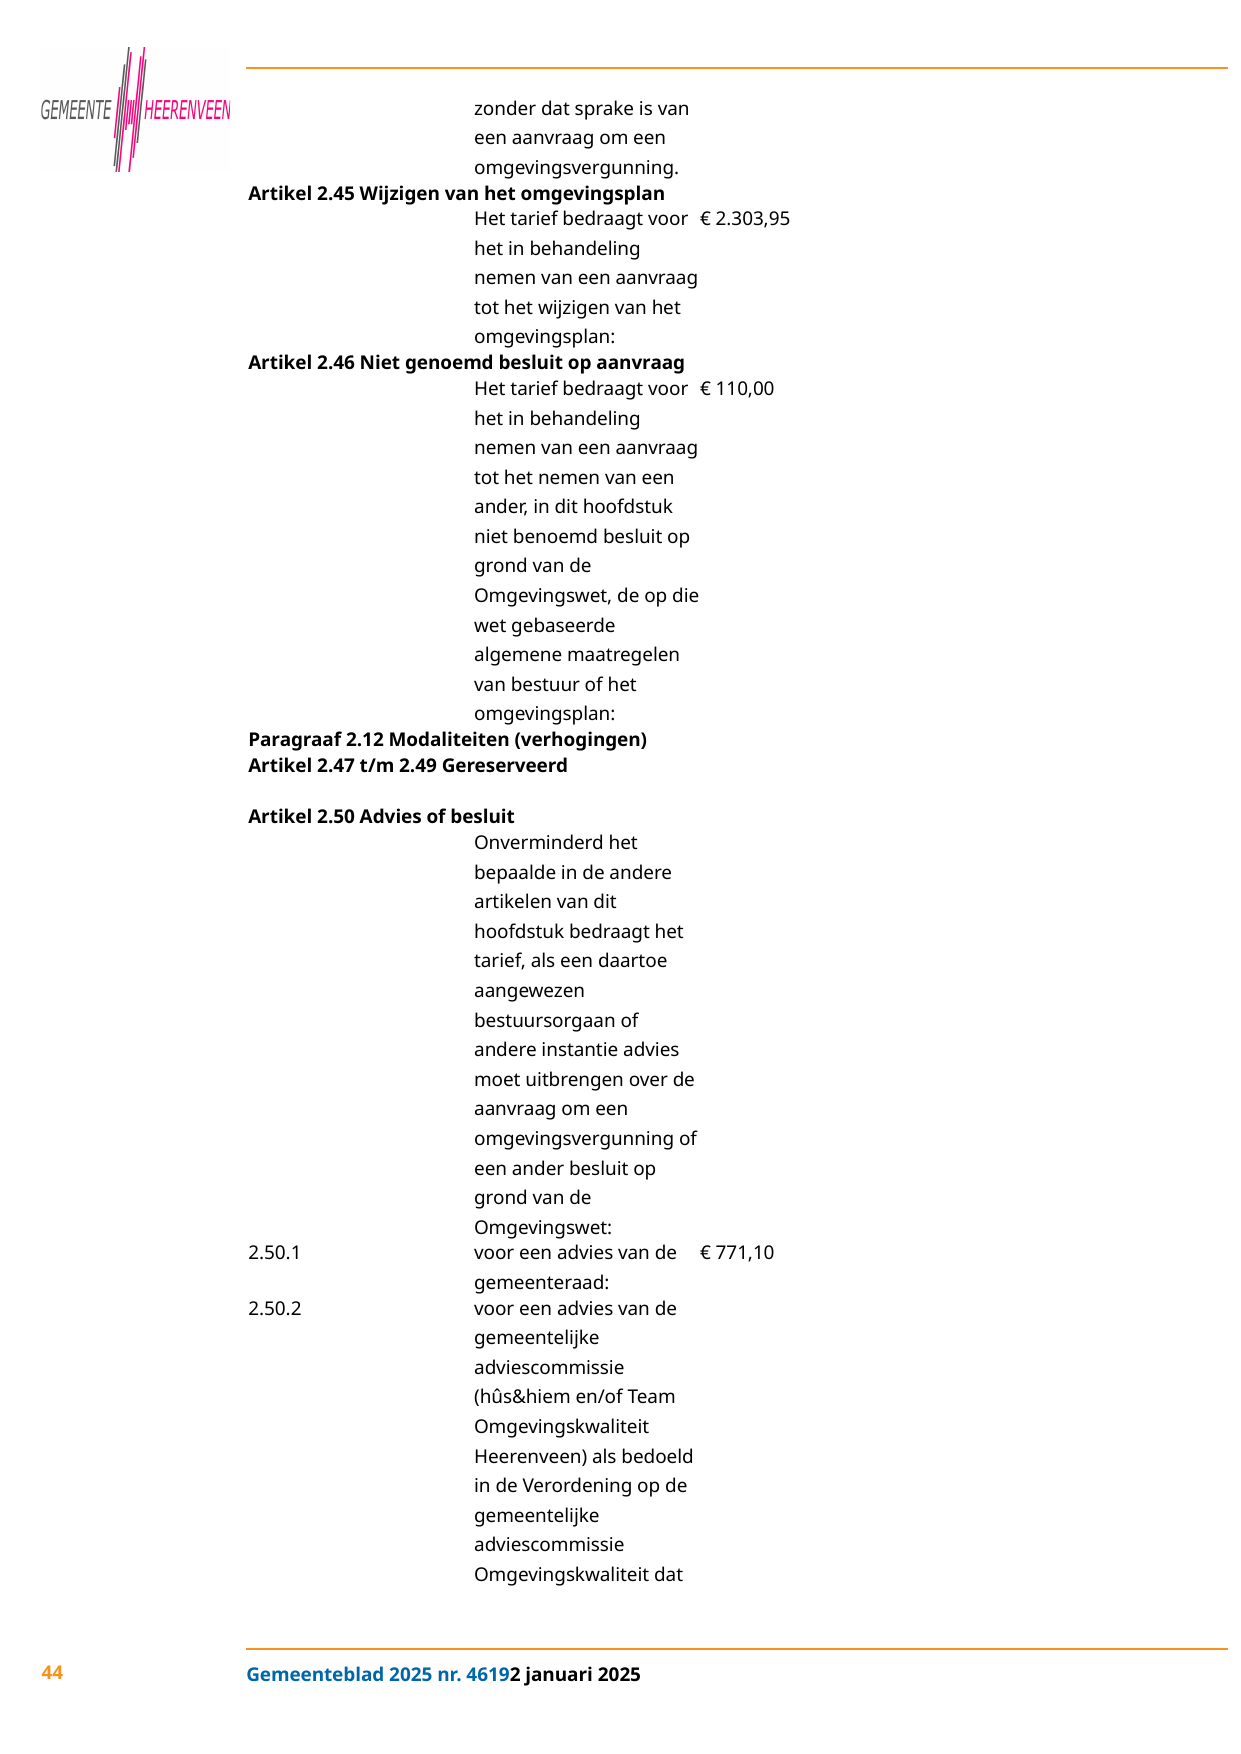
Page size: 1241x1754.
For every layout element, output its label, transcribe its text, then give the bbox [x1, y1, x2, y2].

table_cell [926, 375, 1152, 726]
table_cell [248, 829, 474, 1239]
table_cell [474, 778, 700, 803]
table_cell Artikel 2.46 Niet genoemd besluit op aanvraag [248, 350, 926, 375]
table_cell [926, 205, 1152, 349]
table_cell [926, 829, 1152, 1239]
table_cell Artikel 2.47 t/m 2.49 Gereserveerd [248, 752, 926, 778]
table_cell [700, 778, 926, 803]
table_cell [248, 205, 474, 349]
table_cell € 771,10 [700, 1240, 926, 1295]
table_cell Onverminderd het bepaalde in de andere artikelen van dit hoofdstuk bedraagt het tarief, als een daartoe aangewezen bestuursorgaan of andere instantie advies moet uitbrengen over de aanvraag om een omgevingsvergunning of een ander besluit op grond van de Omgevingswet: [474, 829, 700, 1239]
table_cell [248, 778, 474, 803]
table_cell 2.50.1 [248, 1240, 474, 1295]
table_cell [926, 752, 1152, 778]
table_cell voor een advies van de gemeentelijke adviescommissie (hûs&hiem en/of Team Omgevingskwaliteit Heerenveen) als bedoeld in de Verordening op de gemeentelijke adviescommissie Omgevingskwaliteit dat [474, 1295, 700, 1587]
table_cell voor een advies van de gemeenteraad: [474, 1240, 700, 1295]
table_cell Het tarief bedraagt voor het in behandeling nemen van een aanvraag tot het nemen van een ander, in dit hoofdstuk niet benoemd besluit op grond van de Omgevingswet, de op die wet gebaseerde algemene maatregelen van bestuur of het omgevingsplan: [474, 375, 700, 726]
table_cell 2.50.2 [248, 1295, 474, 1587]
table_cell [248, 375, 474, 726]
table_cell [700, 829, 926, 1239]
table_cell Het tarief bedraagt voor het in behandeling nemen van een aanvraag tot het wijzigen van het omgevingsplan: [474, 205, 700, 349]
table_cell € 2.303,95 [700, 205, 926, 349]
table_cell [926, 350, 1152, 375]
table_cell [926, 95, 1152, 180]
table_cell [700, 95, 926, 180]
table_cell zonder dat sprake is van een aanvraag om een omgevingsvergunning. [474, 95, 700, 180]
table_cell Artikel 2.45 Wijzigen van het omgevingsplan [248, 180, 926, 205]
table_cell [248, 95, 474, 180]
table_cell [926, 180, 1152, 205]
table_cell [926, 778, 1152, 803]
picture [41, 47, 231, 172]
table_cell [926, 1295, 1152, 1587]
table_cell [700, 1295, 926, 1587]
table_cell [926, 1240, 1152, 1295]
table_cell Paragraaf 2.12 Modaliteiten (verhogingen) [248, 726, 1152, 752]
table_cell Artikel 2.50 Advies of besluit [248, 804, 926, 829]
table_cell [926, 804, 1152, 829]
table_cell € 110,00 [700, 375, 926, 726]
